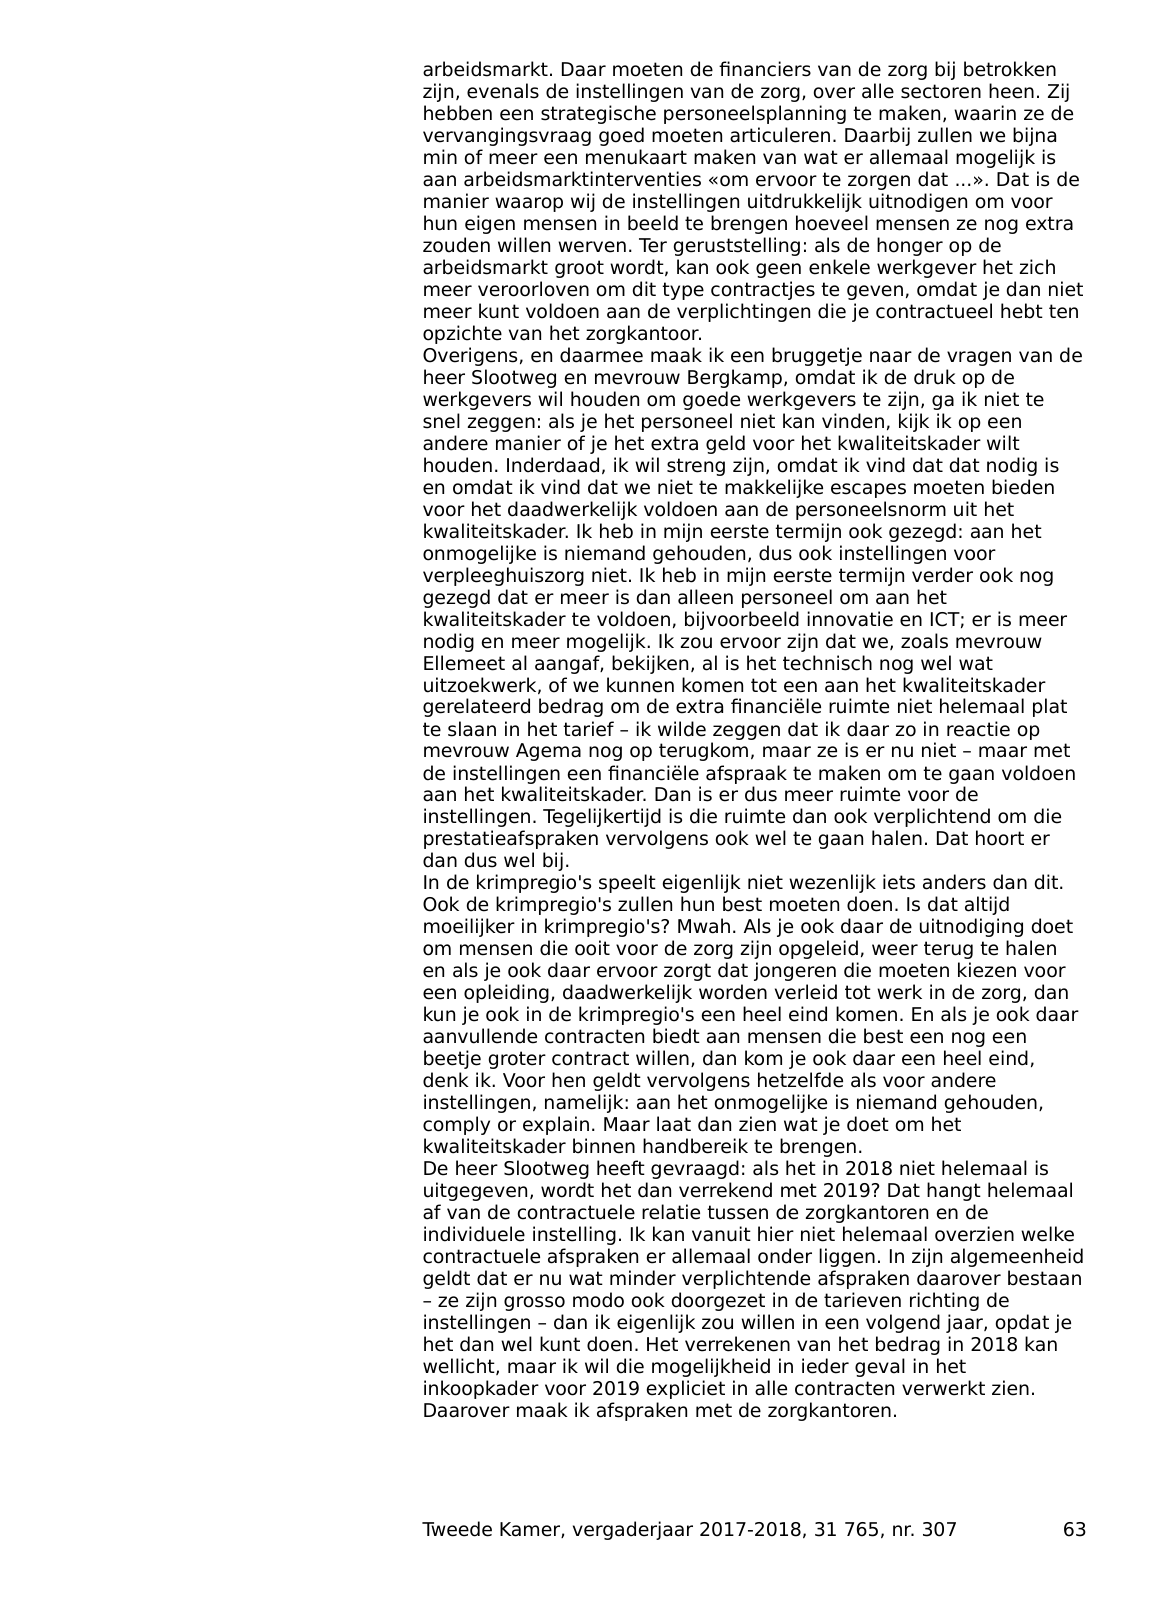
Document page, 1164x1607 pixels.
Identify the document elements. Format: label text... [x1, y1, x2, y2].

text De heer Slootweg heeft gevraagd: als het in 2018 niet helemaal is uitgegeven, wordt het dan verrekend met 2019? Dat hangt helemaal af van de contractuele relatie tussen de zorgkantoren en de individuele instelling. Ik kan vanuit hier niet helemaal overzien welke contractuele afspraken er allemaal onder liggen. In zijn algemeenheid geldt dat er nu wat minder verplichtende afspraken daarover bestaan – ze zijn grosso modo ook doorgezet in de tarieven richting de instellingen – dan ik eigenlijk zou willen in een volgend jaar, opdat je het dan wel kunt doen. Het verrekenen van het bedrag in 2018 kan wellicht, maar ik wil die mogelijkheid in ieder geval in het inkoopkader voor 2019 expliciet in alle contracten verwerkt zien. Daarover maak ik afspraken met de zorgkantoren. [422, 1158, 1087, 1422]
text In de krimpregio's speelt eigenlijk niet wezenlijk iets anders dan dit. Ook de krimpregio's zullen hun best moeten doen. Is dat altijd moeilijker in krimpregio's? Mwah. Als je ook daar de uitnodiging doet om mensen die ooit voor de zorg zijn opgeleid, weer terug te halen en als je ook daar ervoor zorgt dat jongeren die moeten kiezen voor een opleiding, daadwerkelijk worden verleid tot werk in de zorg, dan kun je ook in de krimpregio's een heel eind komen. En als je ook daar aanvullende contracten biedt aan mensen die best een nog een beetje groter contract willen, dan kom je ook daar een heel eind, denk ik. Voor hen geldt vervolgens hetzelfde als voor andere instellingen, namelijk: aan het onmogelijke is niemand gehouden, comply or explain. Maar laat dan zien wat je doet om het kwaliteitskader binnen handbereik te brengen. [422, 872, 1087, 1158]
text arbeidsmarkt. Daar moeten de financiers van de zorg bij betrokken zijn, evenals de instellingen van de zorg, over alle sectoren heen. Zij hebben een strategische personeelsplanning te maken, waarin ze de vervangingsvraag goed moeten articuleren. Daarbij zullen we bijna min of meer een menukaart maken van wat er allemaal mogelijk is aan arbeidsmarktinterventies «om ervoor te zorgen dat ...». Dat is de manier waarop wij de instellingen uitdrukkelijk uitnodigen om voor hun eigen mensen in beeld te brengen hoeveel mensen ze nog extra zouden willen werven. Ter geruststelling: als de honger op de arbeidsmarkt groot wordt, kan ook geen enkele werkgever het zich meer veroorloven om dit type contractjes te geven, omdat je dan niet meer kunt voldoen aan de verplichtingen die je contractueel hebt ten opzichte van het zorgkantoor. [422, 59, 1087, 345]
text Overigens, en daarmee maak ik een bruggetje naar de vragen van de heer Slootweg en mevrouw Bergkamp, omdat ik de druk op de werkgevers wil houden om goede werkgevers te zijn, ga ik niet te snel zeggen: als je het personeel niet kan vinden, kijk ik op een andere manier of je het extra geld voor het kwaliteitskader wilt houden. Inderdaad, ik wil streng zijn, omdat ik vind dat dat nodig is en omdat ik vind dat we niet te makkelijke escapes moeten bieden voor het daadwerkelijk voldoen aan de personeelsnorm uit het kwaliteitskader. Ik heb in mijn eerste termijn ook gezegd: aan het onmogelijke is niemand gehouden, dus ook instellingen voor verpleeghuiszorg niet. Ik heb in mijn eerste termijn verder ook nog gezegd dat er meer is dan alleen personeel om aan het kwaliteitskader te voldoen, bijvoorbeeld innovatie en ICT; er is meer nodig en meer mogelijk. Ik zou ervoor zijn dat we, zoals mevrouw Ellemeet al aangaf, bekijken, al is het technisch nog wel wat uitzoekwerk, of we kunnen komen tot een aan het kwaliteitskader gerelateerd bedrag om de extra financiële ruimte niet helemaal plat te slaan in het tarief – ik wilde zeggen dat ik daar zo in reactie op mevrouw Agema nog op terugkom, maar ze is er nu niet – maar met de instellingen een financiële afspraak te maken om te gaan voldoen aan het kwaliteitskader. Dan is er dus meer ruimte voor de instellingen. Tegelijkertijd is die ruimte dan ook verplichtend om die prestatieafspraken vervolgens ook wel te gaan halen. Dat hoort er dan dus wel bij. [422, 345, 1087, 872]
